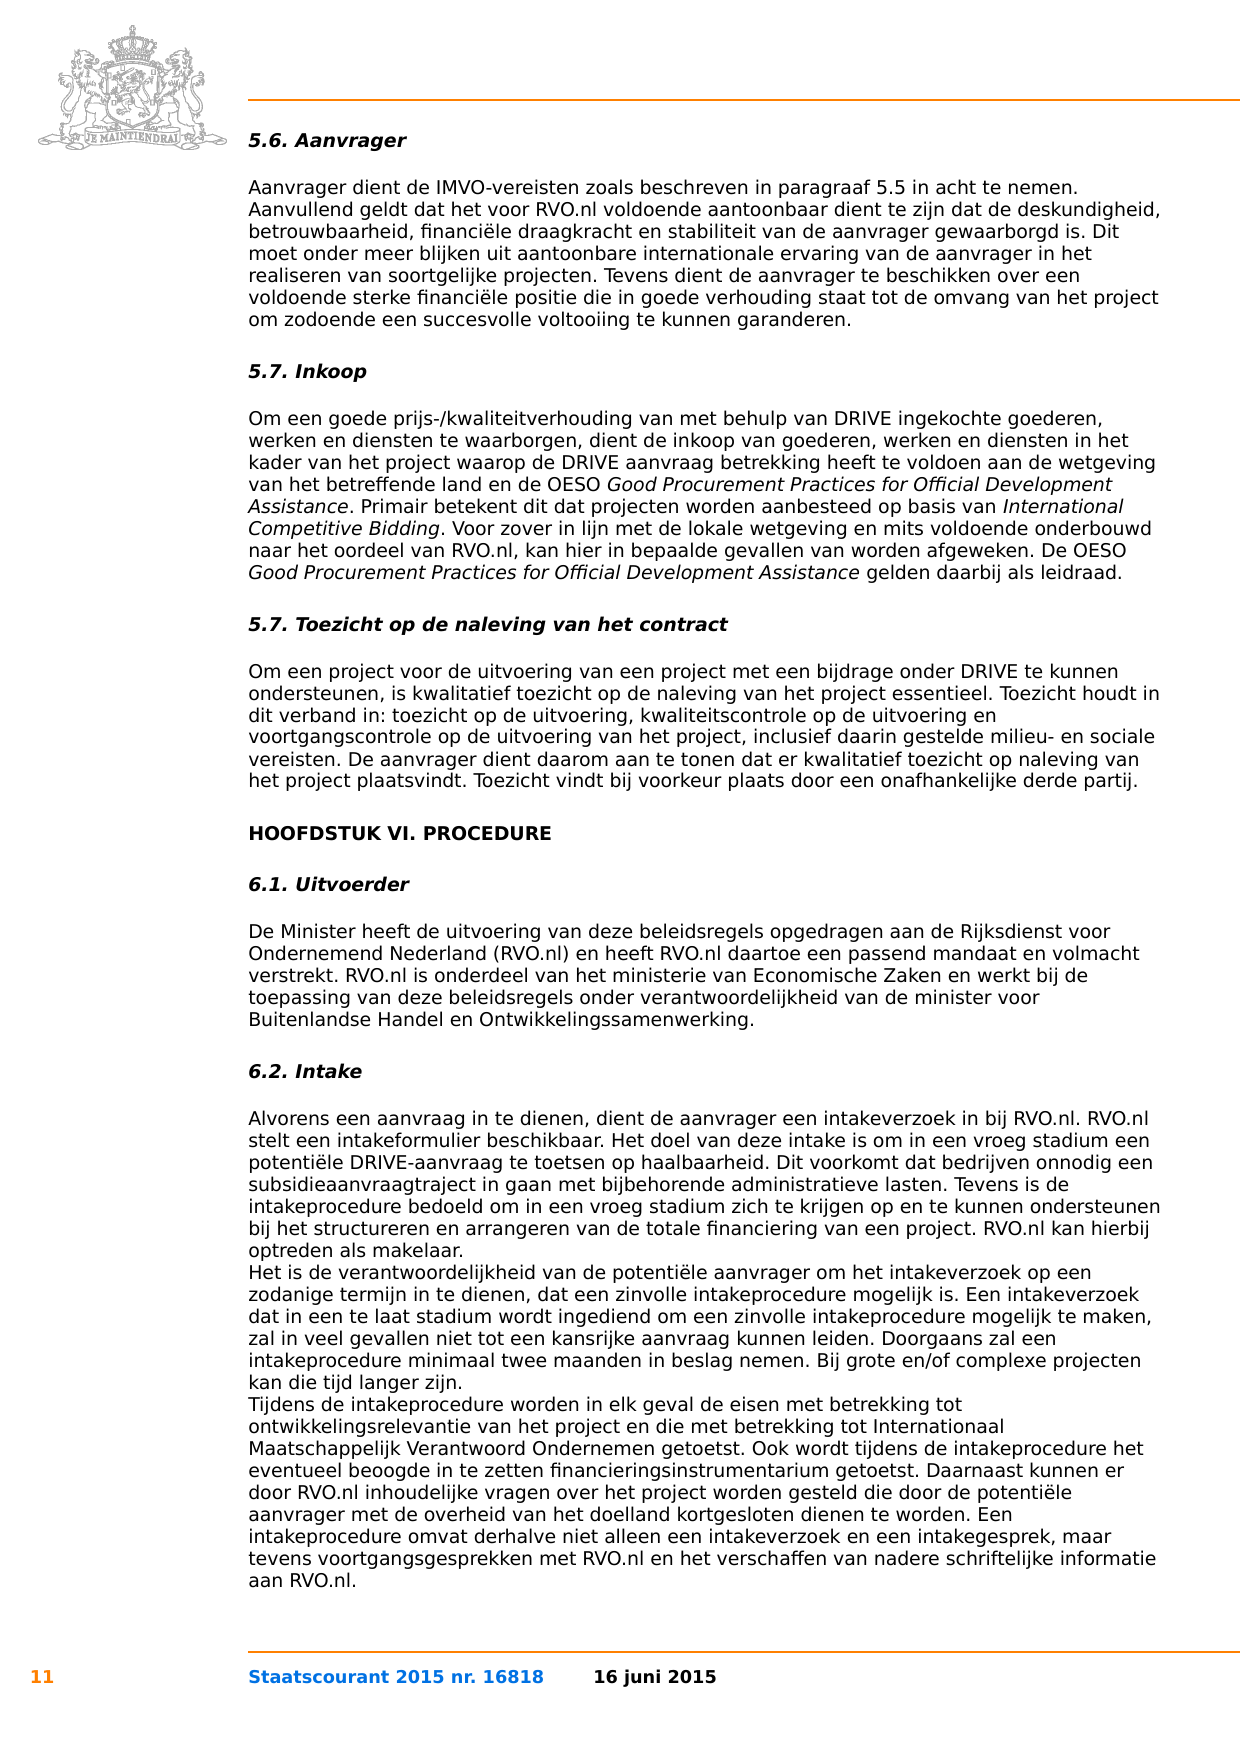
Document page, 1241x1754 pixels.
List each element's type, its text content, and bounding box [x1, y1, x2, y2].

text De Minister heeft de uitvoering van deze beleidsregels opgedragen aan de Rijksdienst voor Ondernemend Nederland (RVO.nl) en heeft RVO.nl daartoe een passend mandaat en volmacht verstrekt. RVO.nl is onderdeel van het ministerie van Economische Zaken en werkt bij de toepassing van deze beleidsregels onder verantwoordelijkheid van de minister voor Buitenlandse Handel en Ontwikkelingssamenwerking. [248, 921, 1163, 1031]
subtitle HOOFDSTUK VI. PROCEDURE [248, 822, 1163, 844]
subtitle 5.7. Inkoop [248, 361, 1163, 383]
picture [38, 25, 227, 150]
text Aanvrager dient de IMVO-vereisten zoals beschreven in paragraaf 5.5 in acht te nemen. Aanvullend geldt dat het voor RVO.nl voldoende aantoonbaar dient te zijn dat de deskundigheid, betrouwbaarheid, financiële draagkracht en stabiliteit van de aanvrager gewaarborgd is. Dit moet onder meer blijken uit aantoonbare internationale ervaring van de aanvrager in het realiseren van soortgelijke projecten. Tevens dient de aanvrager te beschikken over een voldoende sterke financiële positie die in goede verhouding staat tot de omvang van het project om zodoende een succesvolle voltooiing te kunnen garanderen. [248, 177, 1163, 331]
subtitle 6.1. Uitvoerder [248, 874, 1163, 896]
text Het is de verantwoordelijkheid van de potentiële aanvrager om het intakeverzoek op een zodanige termijn in te dienen, dat een zinvolle intakeprocedure mogelijk is. Een intakeverzoek dat in een te laat stadium wordt ingediend om een zinvolle intakeprocedure mogelijk te maken, zal in veel gevallen niet tot een kansrijke aanvraag kunnen leiden. Doorgaans zal een intakeprocedure minimaal twee maanden in beslag nemen. Bij grote en/of complexe projecten kan die tijd langer zijn. [248, 1262, 1163, 1394]
text Om een project voor de uitvoering van een project met een bijdrage onder DRIVE te kunnen ondersteunen, is kwalitatief toezicht op de naleving van het project essentieel. Toezicht houdt in dit verband in: toezicht op de uitvoering, kwaliteitscontrole op de uitvoering en voortgangscontrole op de uitvoering van het project, inclusief daarin gestelde milieu- en sociale vereisten. De aanvrager dient daarom aan te tonen dat er kwalitatief toezicht op naleving van het project plaatsvindt. Toezicht vindt bij voorkeur plaats door een onafhankelijke derde partij. [248, 661, 1163, 792]
text Tijdens de intakeprocedure worden in elk geval de eisen met betrekking tot ontwikkelingsrelevantie van het project en die met betrekking tot Internationaal Maatschappelijk Verantwoord Ondernemen getoetst. Ook wordt tijdens de intakeprocedure het eventueel beoogde in te zetten financieringsinstrumentarium getoetst. Daarnaast kunnen er door RVO.nl inhoudelijke vragen over het project worden gesteld die door de potentiële aanvrager met de overheid van het doelland kortgesloten dienen te worden. Een intakeprocedure omvat derhalve niet alleen een intakeverzoek en een intakegesprek, maar tevens voortgangsgesprekken met RVO.nl en het verschaffen van nadere schriftelijke informatie aan RVO.nl. [248, 1394, 1163, 1592]
text Om een goede prijs-/kwaliteitverhouding van met behulp van DRIVE ingekochte goederen, werken en diensten te waarborgen, dient de inkoop van goederen, werken en diensten in het kader van het project waarop de DRIVE aanvraag betrekking heeft te voldoen aan de wetgeving van het betreffende land en de OESO Good Procurement Practices for Official Development Assistance. Primair betekent dit dat projecten worden aanbesteed op basis van International Competitive Bidding. Voor zover in lijn met de lokale wetgeving en mits voldoende onderbouwd naar het oordeel van RVO.nl, kan hier in bepaalde gevallen van worden afgeweken. De OESO Good Procurement Practices for Official Development Assistance gelden daarbij als leidraad. [248, 408, 1163, 583]
subtitle 6.2. Intake [248, 1061, 1163, 1083]
subtitle 5.7. Toezicht op de naleving van het contract [248, 613, 1163, 636]
subtitle 5.6. Aanvrager [248, 130, 1163, 152]
text Alvorens een aanvraag in te dienen, dient de aanvrager een intakeverzoek in bij RVO.nl. RVO.nl stelt een intakeformulier beschikbaar. Het doel van deze intake is om in een vroeg stadium een potentiële DRIVE-aanvraag te toetsen op haalbaarheid. Dit voorkomt dat bedrijven onnodig een subsidieaanvraagtraject in gaan met bijbehorende administratieve lasten. Tevens is de intakeprocedure bedoeld om in een vroeg stadium zich te krijgen op en te kunnen ondersteunen bij het structureren en arrangeren van de totale financiering van een project. RVO.nl kan hierbij optreden als makelaar. [248, 1108, 1163, 1262]
